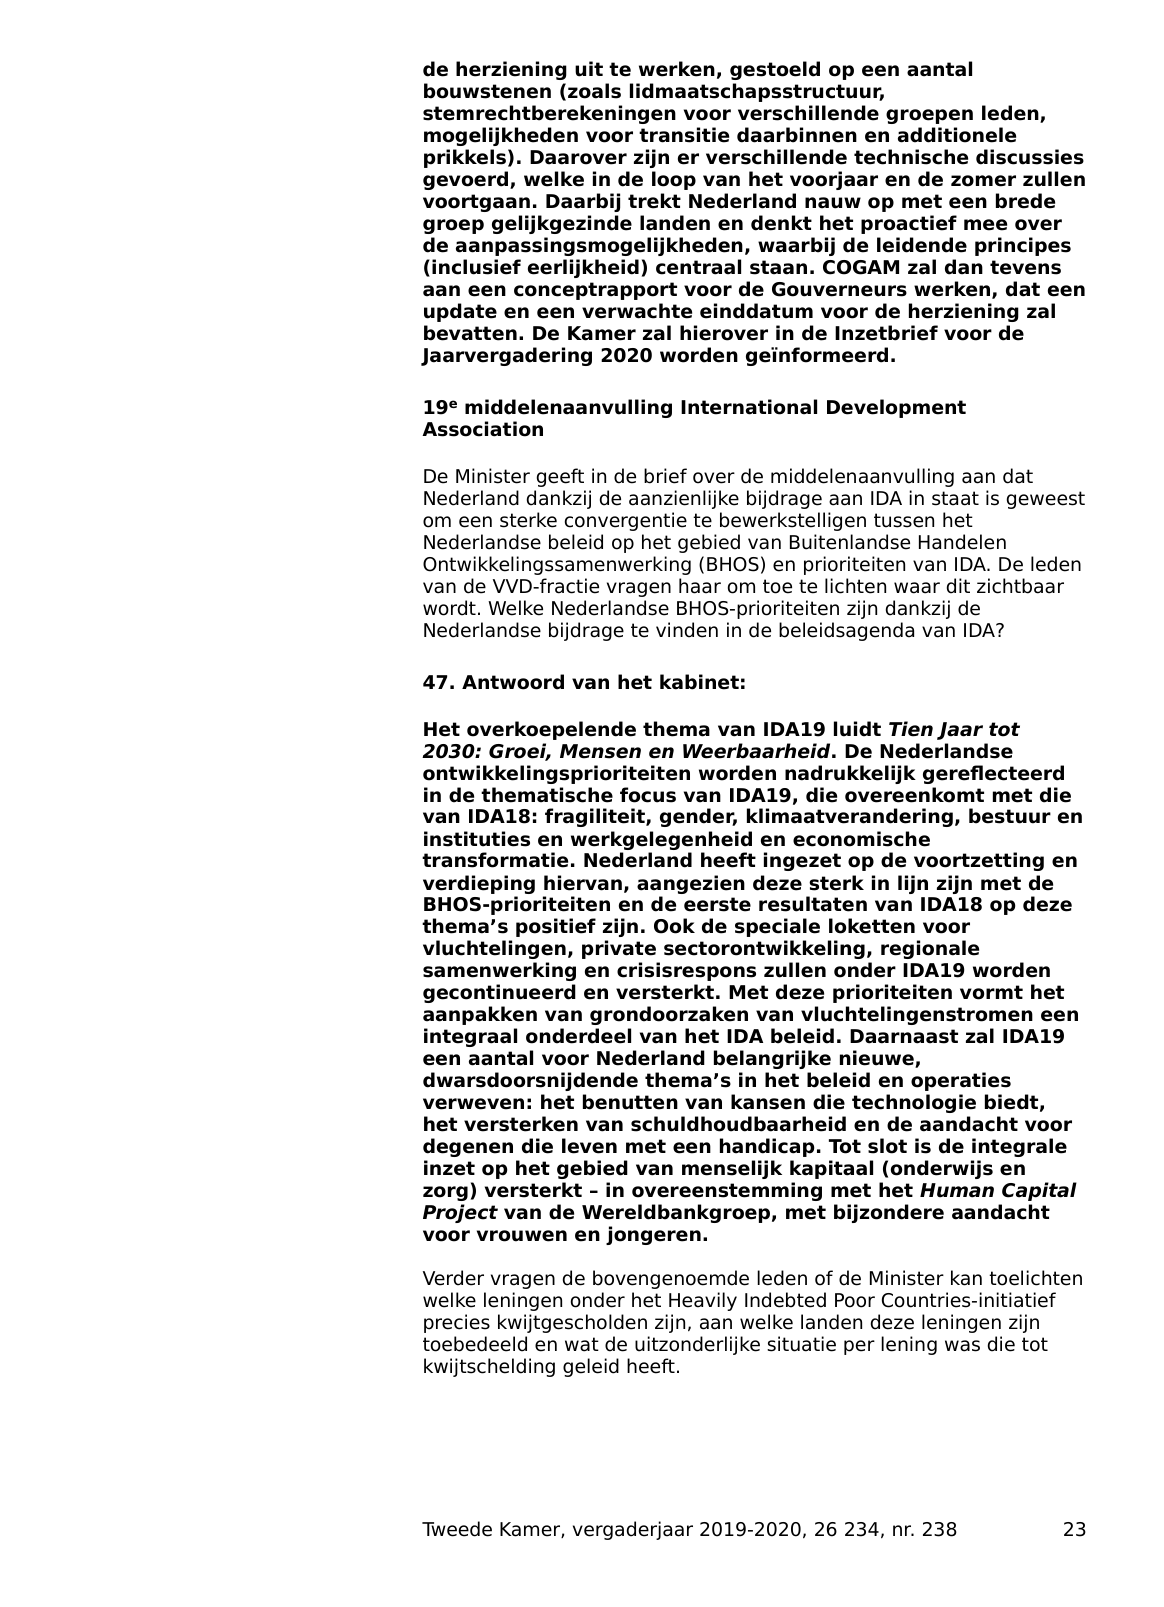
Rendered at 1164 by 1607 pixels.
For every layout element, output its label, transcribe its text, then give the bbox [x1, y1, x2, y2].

text De Minister geeft in de brief over de middelenaanvulling aan dat Nederland dankzij de aanzienlijke bijdrage aan IDA in staat is geweest om een sterke convergentie te bewerkstelligen tussen het Nederlandse beleid op het gebied van Buitenlandse Handelen Ontwikkelingssamenwerking (BHOS) en prioriteiten van IDA. De leden van de VVD-fractie vragen haar om toe te lichten waar dit zichtbaar wordt. Welke Nederlandse BHOS-prioriteiten zijn dankzij de Nederlandse bijdrage te vinden in de beleidsagenda van IDA? [422, 466, 1087, 642]
text Verder vragen de bovengenoemde leden of de Minister kan toelichten welke leningen onder het Heavily Indebted Poor Countries-initiatief precies kwijtgescholden zijn, aan welke landen deze leningen zijn toebedeeld en wat de uitzonderlijke situatie per lening was die tot kwijtschelding geleid heeft. [422, 1268, 1087, 1378]
subtitle 47. Antwoord van het kabinet: [422, 672, 1087, 693]
text Het overkoepelende thema van IDA19 luidt Tien Jaar tot 2030: Groei, Mensen en Weerbaarheid. De Nederlandse ontwikkelingsprioriteiten worden nadrukkelijk gereflecteerd in de thematische focus van IDA19, die overeenkomt met die van IDA18: fragiliteit, gender, klimaatverandering, bestuur en instituties en werkgelegenheid en economische transformatie. Nederland heeft ingezet op de voortzetting en verdieping hiervan, aangezien deze sterk in lijn zijn met de BHOS-prioriteiten en de eerste resultaten van IDA18 op deze thema’s positief zijn. Ook de speciale loketten voor vluchtelingen, private sectorontwikkeling, regionale samenwerking en crisisrespons zullen onder IDA19 worden gecontinueerd en versterkt. Met deze prioriteiten vormt het aanpakken van grondoorzaken van vluchtelingenstromen een integraal onderdeel van het IDA beleid. Daarnaast zal IDA19 een aantal voor Nederland belangrijke nieuwe, dwarsdoorsnijdende thema’s in het beleid en operaties verweven: het benutten van kansen die technologie biedt, het versterken van schuldhoudbaarheid en de aandacht voor degenen die leven met een handicap. Tot slot is de integrale inzet op het gebied van menselijk kapitaal (onderwijs en zorg) versterkt – in overeenstemming met het Human Capital Project van de Wereldbankgroep, met bijzondere aandacht voor vrouwen en jongeren. [422, 718, 1087, 1246]
text de herziening uit te werken, gestoeld op een aantal bouwstenen (zoals lidmaatschapsstructuur, stemrechtberekeningen voor verschillende groepen leden, mogelijkheden voor transitie daarbinnen en additionele prikkels). Daarover zijn er verschillende technische discussies gevoerd, welke in de loop van het voorjaar en de zomer zullen voortgaan. Daarbij trekt Nederland nauw op met een brede groep gelijkgezinde landen en denkt het proactief mee over de aanpassingsmogelijkheden, waarbij de leidende principes (inclusief eerlijkheid) centraal staan. COGAM zal dan tevens aan een conceptrapport voor de Gouverneurs werken, dat een update en een verwachte einddatum voor de herziening zal bevatten. De Kamer zal hierover in de Inzetbrief voor de Jaarvergadering 2020 worden geïnformeerd. [422, 59, 1087, 367]
subtitle 19e middelenaanvulling International Development Association [422, 397, 1087, 441]
